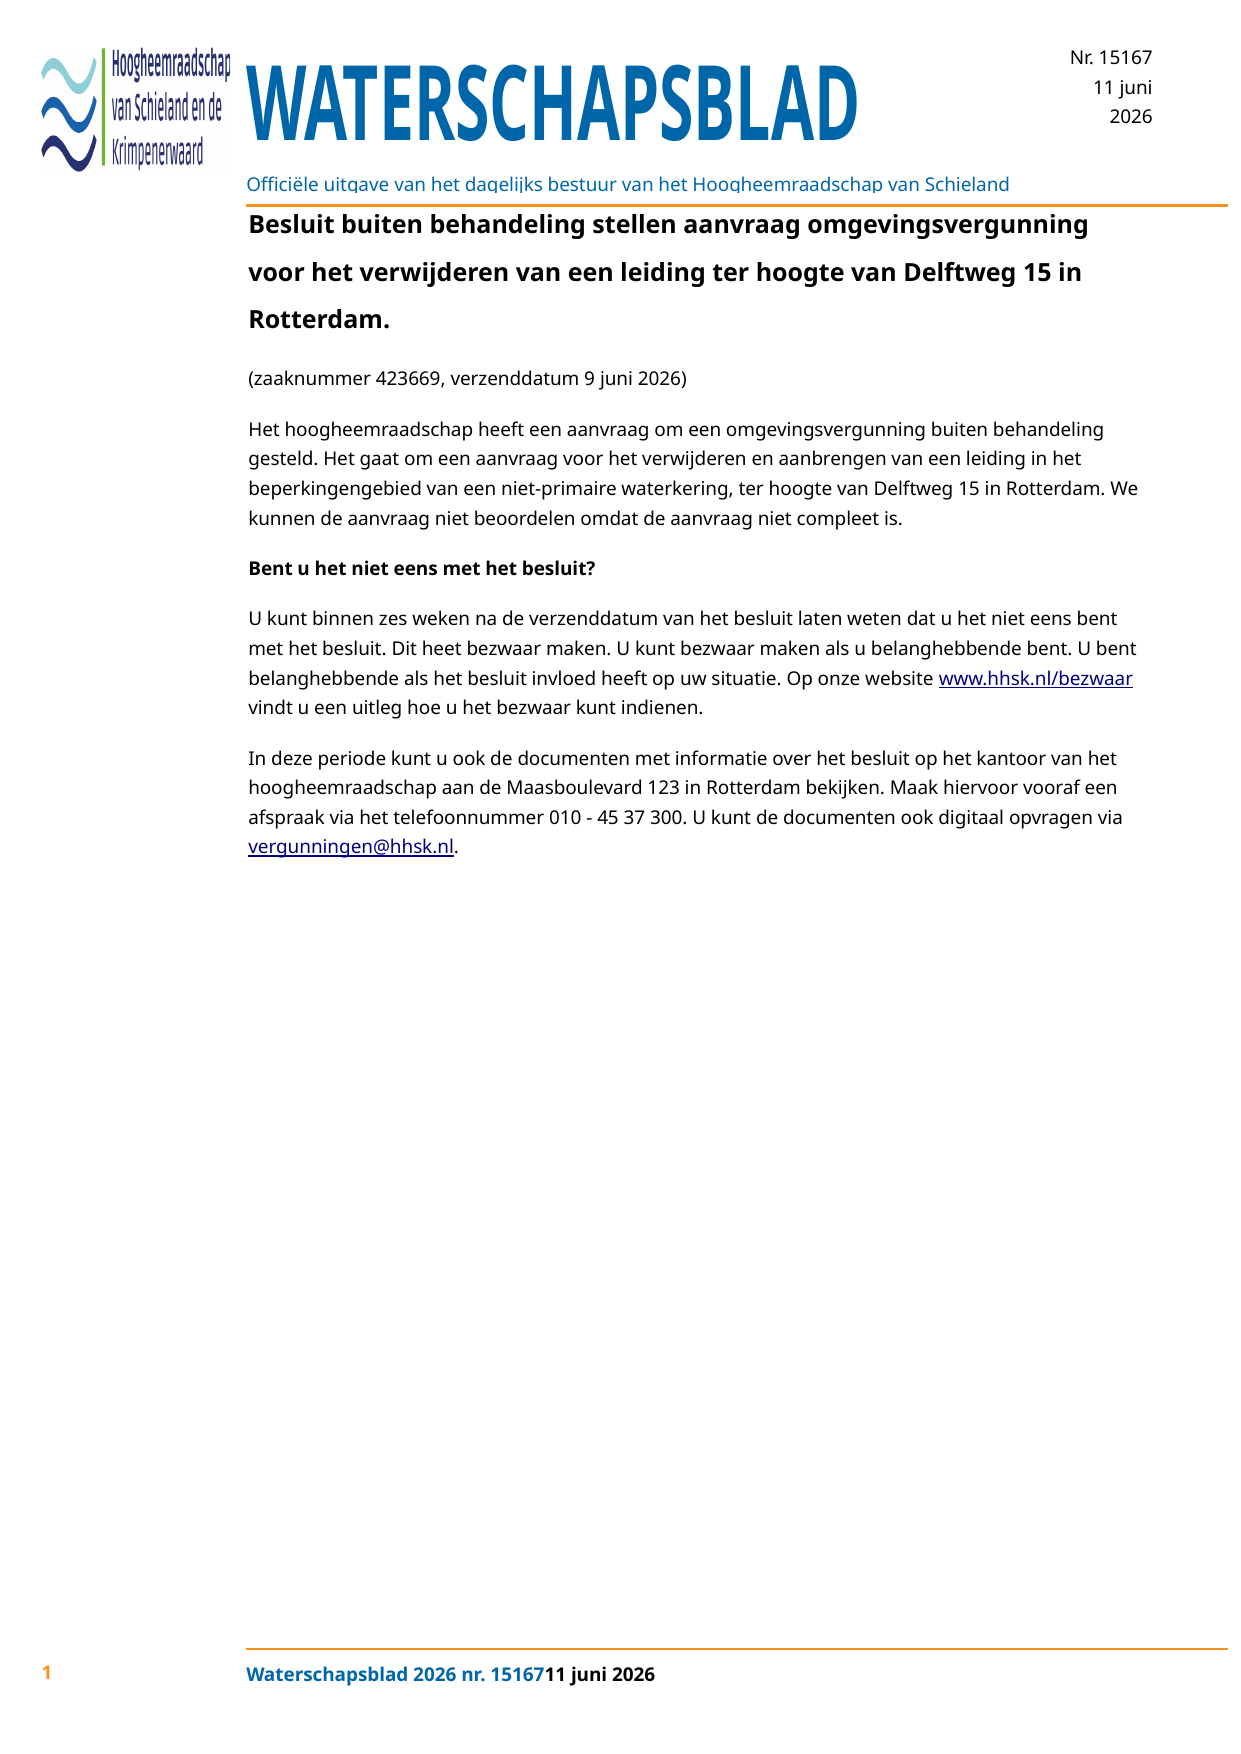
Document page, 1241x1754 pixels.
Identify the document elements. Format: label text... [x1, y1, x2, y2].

text In deze periode kunt u ook de documenten met informatie over het besluit op het kantoor van het hoogheemraadschap aan de Maasboulevard 123 in Rotterdam bekijken. Maak hiervoor vooraf een afspraak via het telefoonnummer 010 - 45 37 300. U kunt de documenten ook digitaal opvragen via vergunningen@hhsk.nl. [248, 745, 1152, 859]
text U kunt binnen zes weken na de verzenddatum van het besluit laten weten dat u het niet eens bent met het besluit. Dit heet bezwaar maken. U kunt bezwaar maken als u belanghebbende bent. U bent belanghebbende als het besluit invloed heeft op uw situatie. Op onze website www.hhsk.nl/bezwaar vindt u een uitleg hoe u het bezwaar kunt indienen. [248, 606, 1152, 720]
text (zaaknummer 423669, verzenddatum 9 juni 2026) [248, 366, 1152, 391]
text Bent u het niet eens met het besluit? [248, 555, 1152, 581]
text Het hoogheemraadschap heeft een aanvraag om een omgevingsvergunning buiten behandeling gesteld. Het gaat om een aanvraag voor het verwijderen en aanbrengen van een leiding in het beperkingengebied van een niet-primaire waterkering, ter hoogte van Delftweg 15 in Rotterdam. We kunnen de aanvraag niet beoordelen omdat de aanvraag niet compleet is. [248, 416, 1152, 530]
text Besluit buiten behandeling stellen aanvraag omgevingsvergunning voor het verwijderen van een leiding ter hoogte van Delftweg 15 in Rotterdam. [248, 207, 1152, 336]
picture [41, 47, 231, 172]
